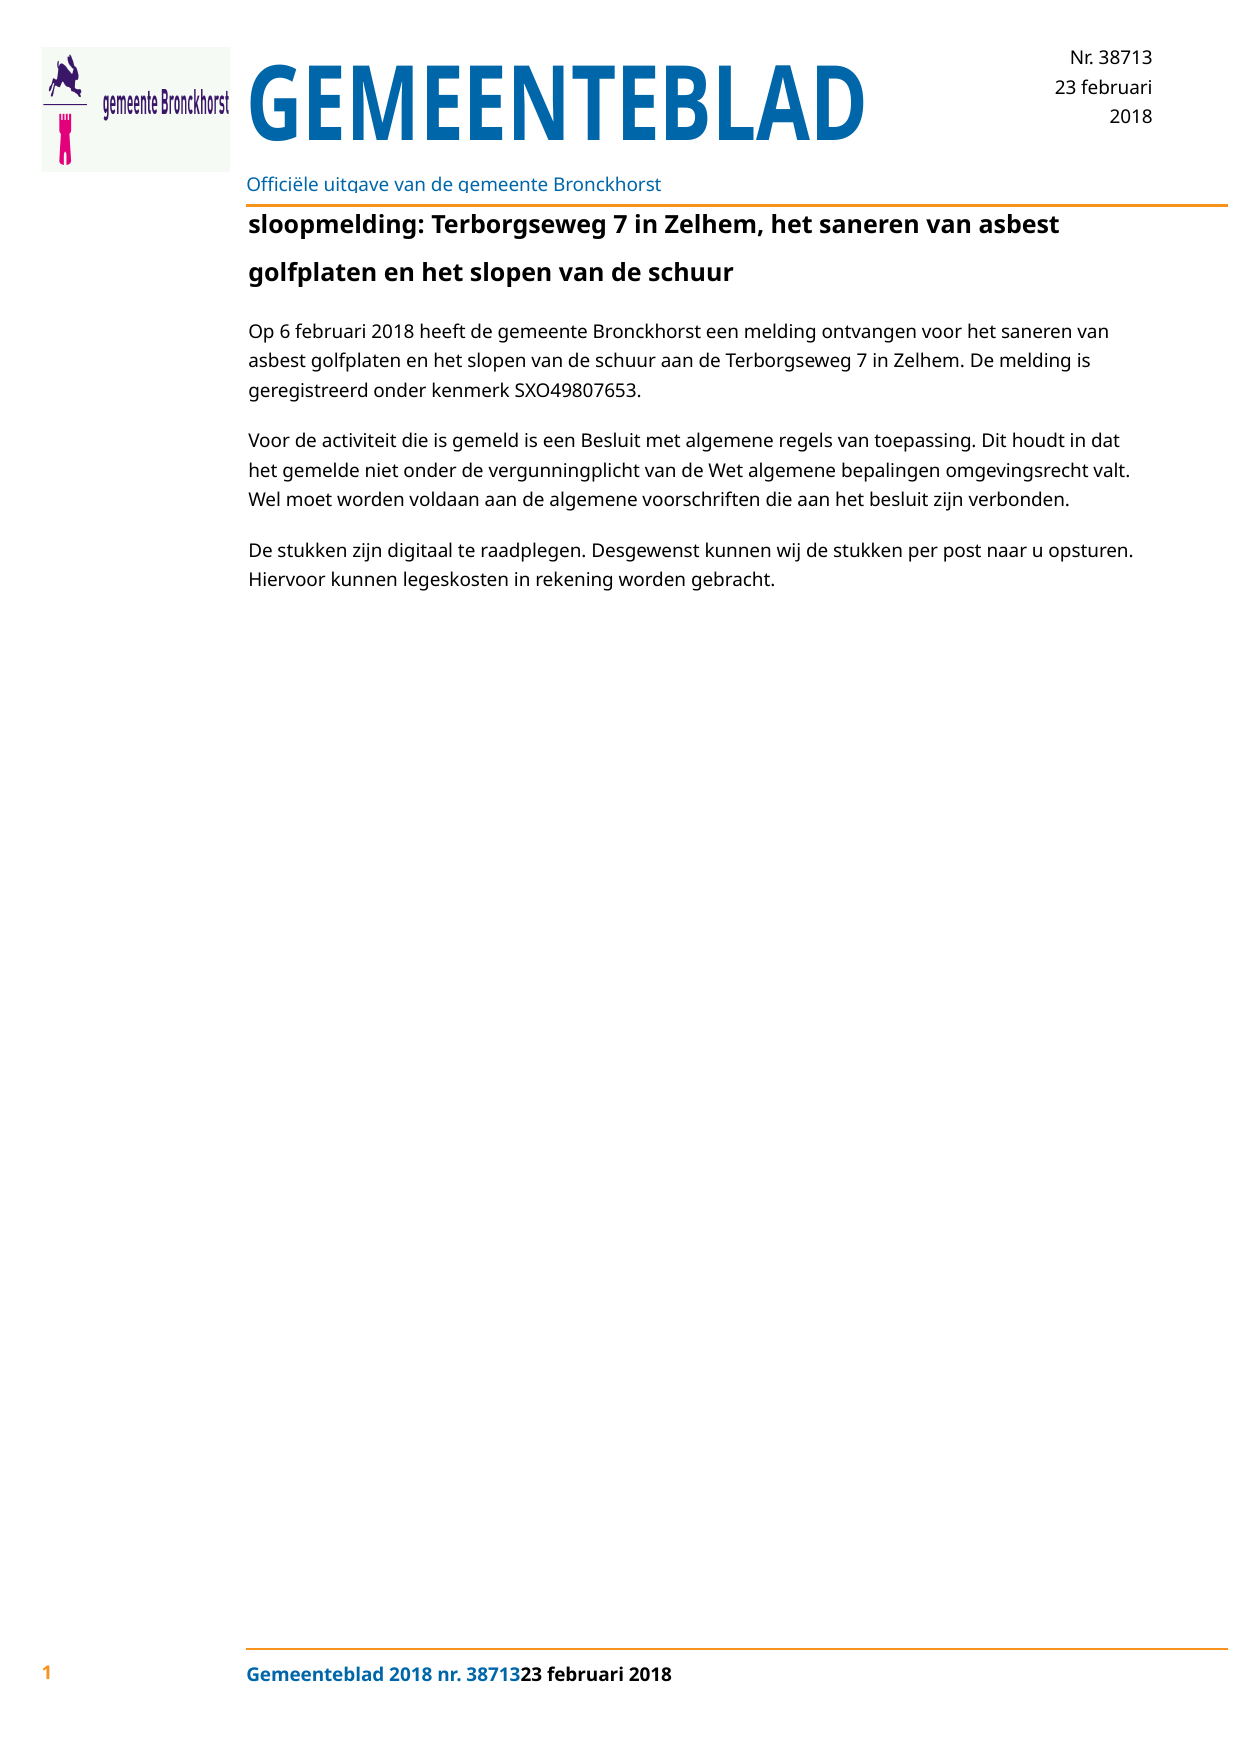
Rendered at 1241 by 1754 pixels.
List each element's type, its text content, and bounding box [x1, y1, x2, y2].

text Voor de activiteit die is gemeld is een Besluit met algemene regels van toepassing. Dit houdt in dat het gemelde niet onder de vergunningplicht van de Wet algemene bepalingen omgevingsrecht valt. Wel moet worden voldaan aan de algemene voorschriften die aan het besluit zijn verbonden. [248, 427, 1152, 512]
picture [41, 47, 231, 172]
text Op 6 februari 2018 heeft de gemeente Bronckhorst een melding ontvangen voor het saneren van asbest golfplaten en het slopen van de schuur aan de Terborgseweg 7 in Zelhem. De melding is geregistreerd onder kenmerk SXO49807653. [248, 318, 1152, 403]
text De stukken zijn digitaal te raadplegen. Desgewenst kunnen wij de stukken per post naar u opsturen. Hiervoor kunnen legeskosten in rekening worden gebracht. [248, 537, 1152, 592]
text sloopmelding: Terborgseweg 7 in Zelhem, het saneren van asbest golfplaten en het slopen van de schuur [248, 207, 1152, 288]
